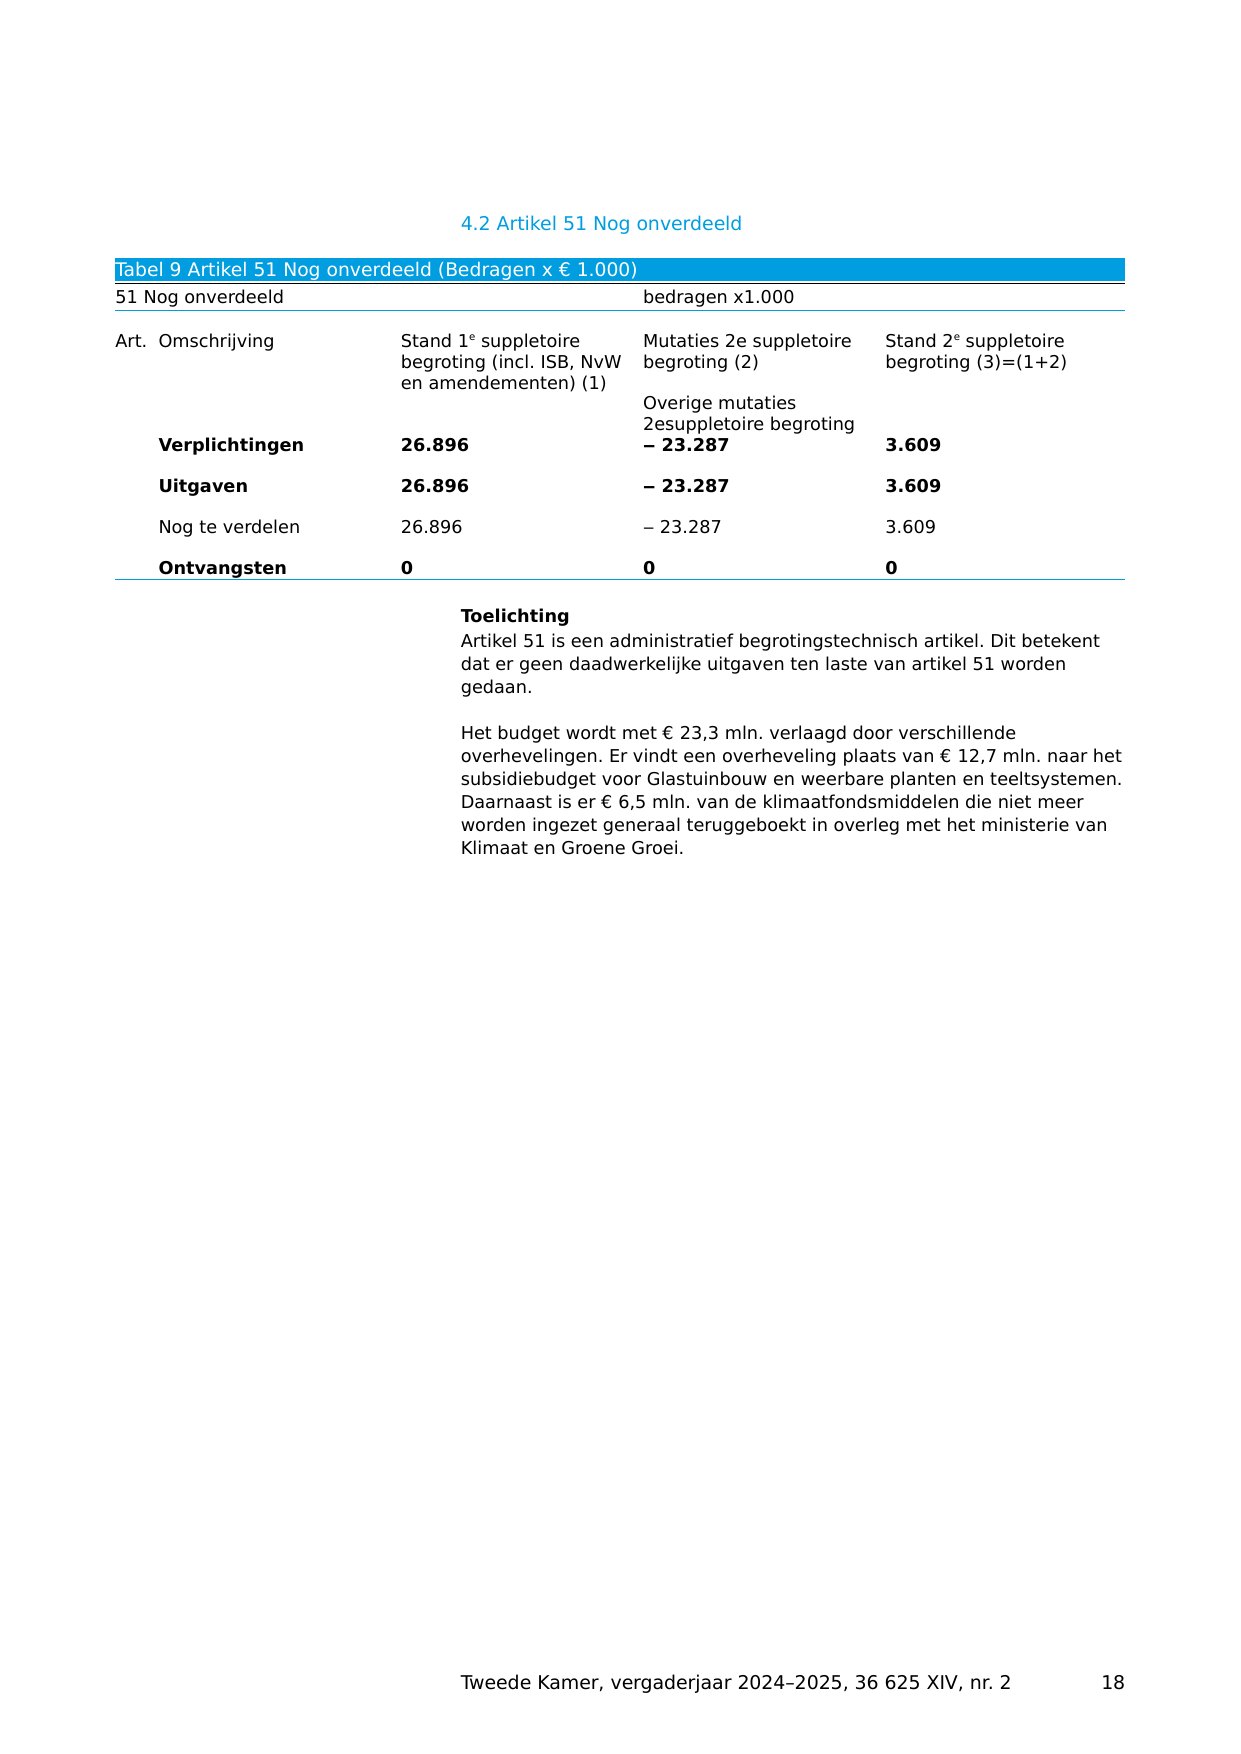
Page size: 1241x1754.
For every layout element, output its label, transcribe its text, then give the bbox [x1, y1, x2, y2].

table_cell 26.896 [398, 517, 640, 538]
table_cell [398, 311, 640, 331]
title 4.2 Artikel 51 Nog onverdeeld [461, 213, 1125, 235]
table_cell Art. [115, 331, 155, 393]
table_cell 26.896 [398, 435, 640, 455]
table_cell Ontvangsten [155, 558, 398, 579]
text Toelichting [461, 604, 1125, 627]
table_cell [882, 538, 1125, 558]
table_cell 3.609 [882, 476, 1125, 496]
text Het budget wordt met € 23,3 mln. verlaagd door verschillende overhevelingen. Er vindt een overheveling plaats van € 12,7 mln. naar het subsidiebudget voor Glastuinbouw en weerbare planten en teeltsystemen. Daarnaast is er € 6,5 mln. van de klimaatfondsmiddelen die niet meer worden ingezet generaal teruggeboekt in overleg met het ministerie van Klimaat en Groene Groei. [461, 721, 1125, 859]
table_cell 0 [882, 558, 1125, 579]
table_cell Stand 1e suppletoire begroting (incl. ISB, NvW en amendementen) (1) [398, 331, 640, 393]
table_cell Stand 2e suppletoire begroting (3)=(1+2) [882, 331, 1125, 393]
table_cell 26.896 [398, 476, 640, 496]
table_cell [115, 311, 155, 331]
table_cell ‒ 23.287 [640, 517, 882, 538]
table_cell [882, 284, 1125, 310]
table_cell [882, 393, 1125, 434]
table_cell [398, 284, 640, 310]
table_cell 3.609 [882, 517, 1125, 538]
table_cell [155, 496, 398, 517]
table_cell [155, 455, 398, 476]
table_cell [882, 496, 1125, 517]
table_cell [155, 311, 398, 331]
text Artikel 51 is een administratief begrotingstechnisch artikel. Dit betekent dat er geen daadwerkelijke uitgaven ten laste van artikel 51 worden gedaan. [461, 629, 1125, 698]
table_cell ‒ 23.287 [640, 435, 882, 455]
table_cell [115, 476, 155, 496]
table_cell [882, 455, 1125, 476]
table_cell Uitgaven [155, 476, 398, 496]
table_cell bedragen x1.000 [640, 284, 882, 310]
table_cell [398, 496, 640, 517]
table_cell [398, 455, 640, 476]
table_cell [640, 496, 882, 517]
table_cell [115, 558, 155, 579]
table_cell [882, 311, 1125, 331]
table_cell [640, 455, 882, 476]
table_cell 3.609 [882, 435, 1125, 455]
table_cell [398, 393, 640, 434]
table_cell Omschrijving [155, 331, 398, 393]
table_cell [115, 393, 155, 434]
table_cell Mutaties 2e suppletoire begroting (2) [640, 331, 882, 393]
table_cell [115, 455, 155, 476]
table_cell [640, 538, 882, 558]
table_cell Nog te verdelen [155, 517, 398, 538]
table_cell 0 [640, 558, 882, 579]
table_cell [398, 538, 640, 558]
table_cell [155, 538, 398, 558]
table_cell Overige mutaties 2esuppletoire begroting [640, 393, 882, 434]
table_cell [155, 393, 398, 434]
table_cell [640, 311, 882, 331]
table_cell [115, 435, 155, 455]
table_cell ‒ 23.287 [640, 476, 882, 496]
table_cell Verplichtingen [155, 435, 398, 455]
table_cell [115, 496, 155, 517]
table_cell [115, 538, 155, 558]
table_cell [115, 517, 155, 538]
table_cell 51 Nog onverdeeld [115, 284, 398, 310]
table_cell 0 [398, 558, 640, 579]
